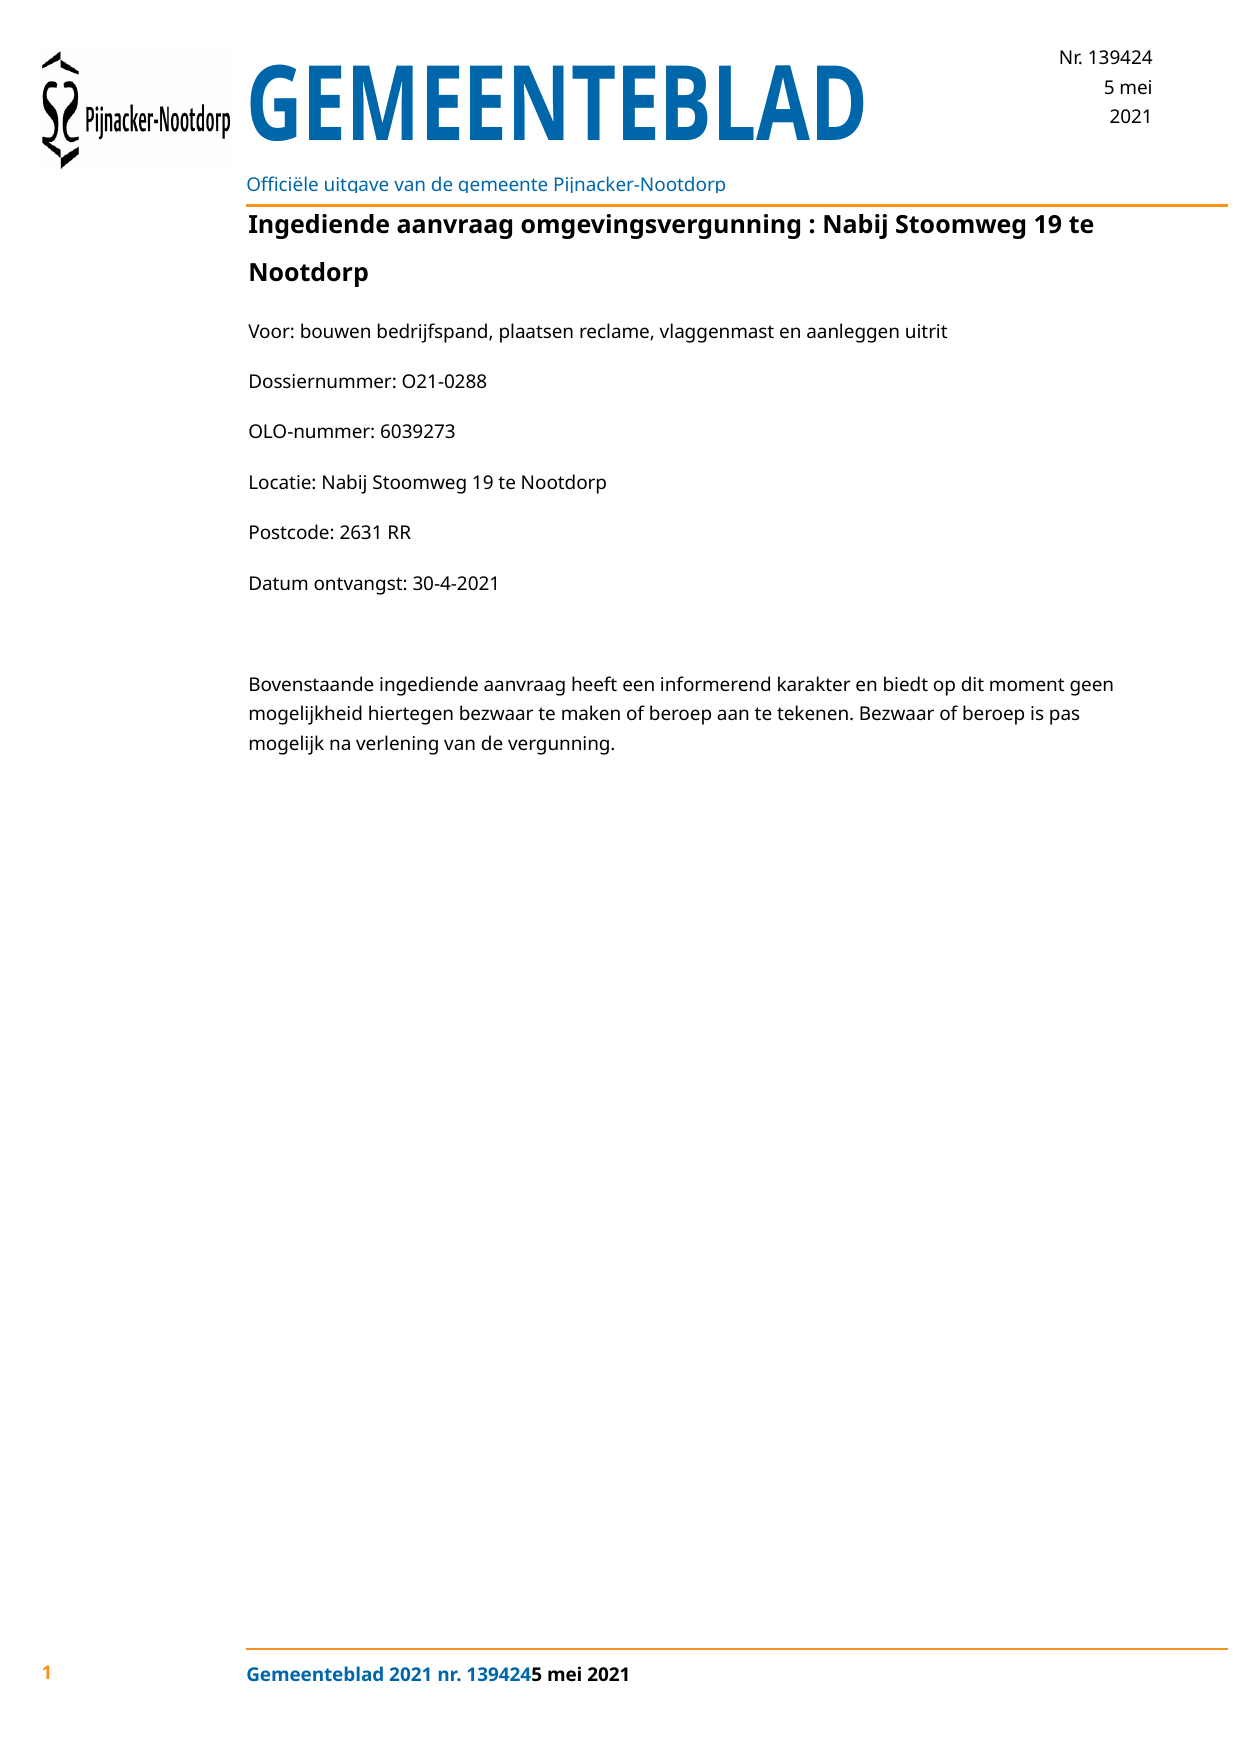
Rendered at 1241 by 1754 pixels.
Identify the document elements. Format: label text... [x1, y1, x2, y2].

text Postcode: 2631 RR [248, 519, 1152, 545]
text Dossiernummer: O21-0288 [248, 368, 1152, 394]
text Bovenstaande ingediende aanvraag heeft een informerend karakter en biedt op dit moment geen mogelijkheid hiertegen bezwaar te maken of beroep aan te tekenen. Bezwaar of beroep is pas mogelijk na verlening van de vergunning. [248, 671, 1152, 756]
text Datum ontvangst: 30-4-2021 [248, 570, 1152, 596]
text Ingediende aanvraag omgevingsvergunning : Nabij Stoomweg 19 te Nootdorp [248, 207, 1152, 288]
picture [41, 47, 231, 172]
text OLO-nummer: 6039273 [248, 419, 1152, 444]
text Locatie: Nabij Stoomweg 19 te Nootdorp [248, 469, 1152, 495]
text Voor: bouwen bedrijfspand, plaatsen reclame, vlaggenmast en aanleggen uitrit [248, 318, 1152, 344]
